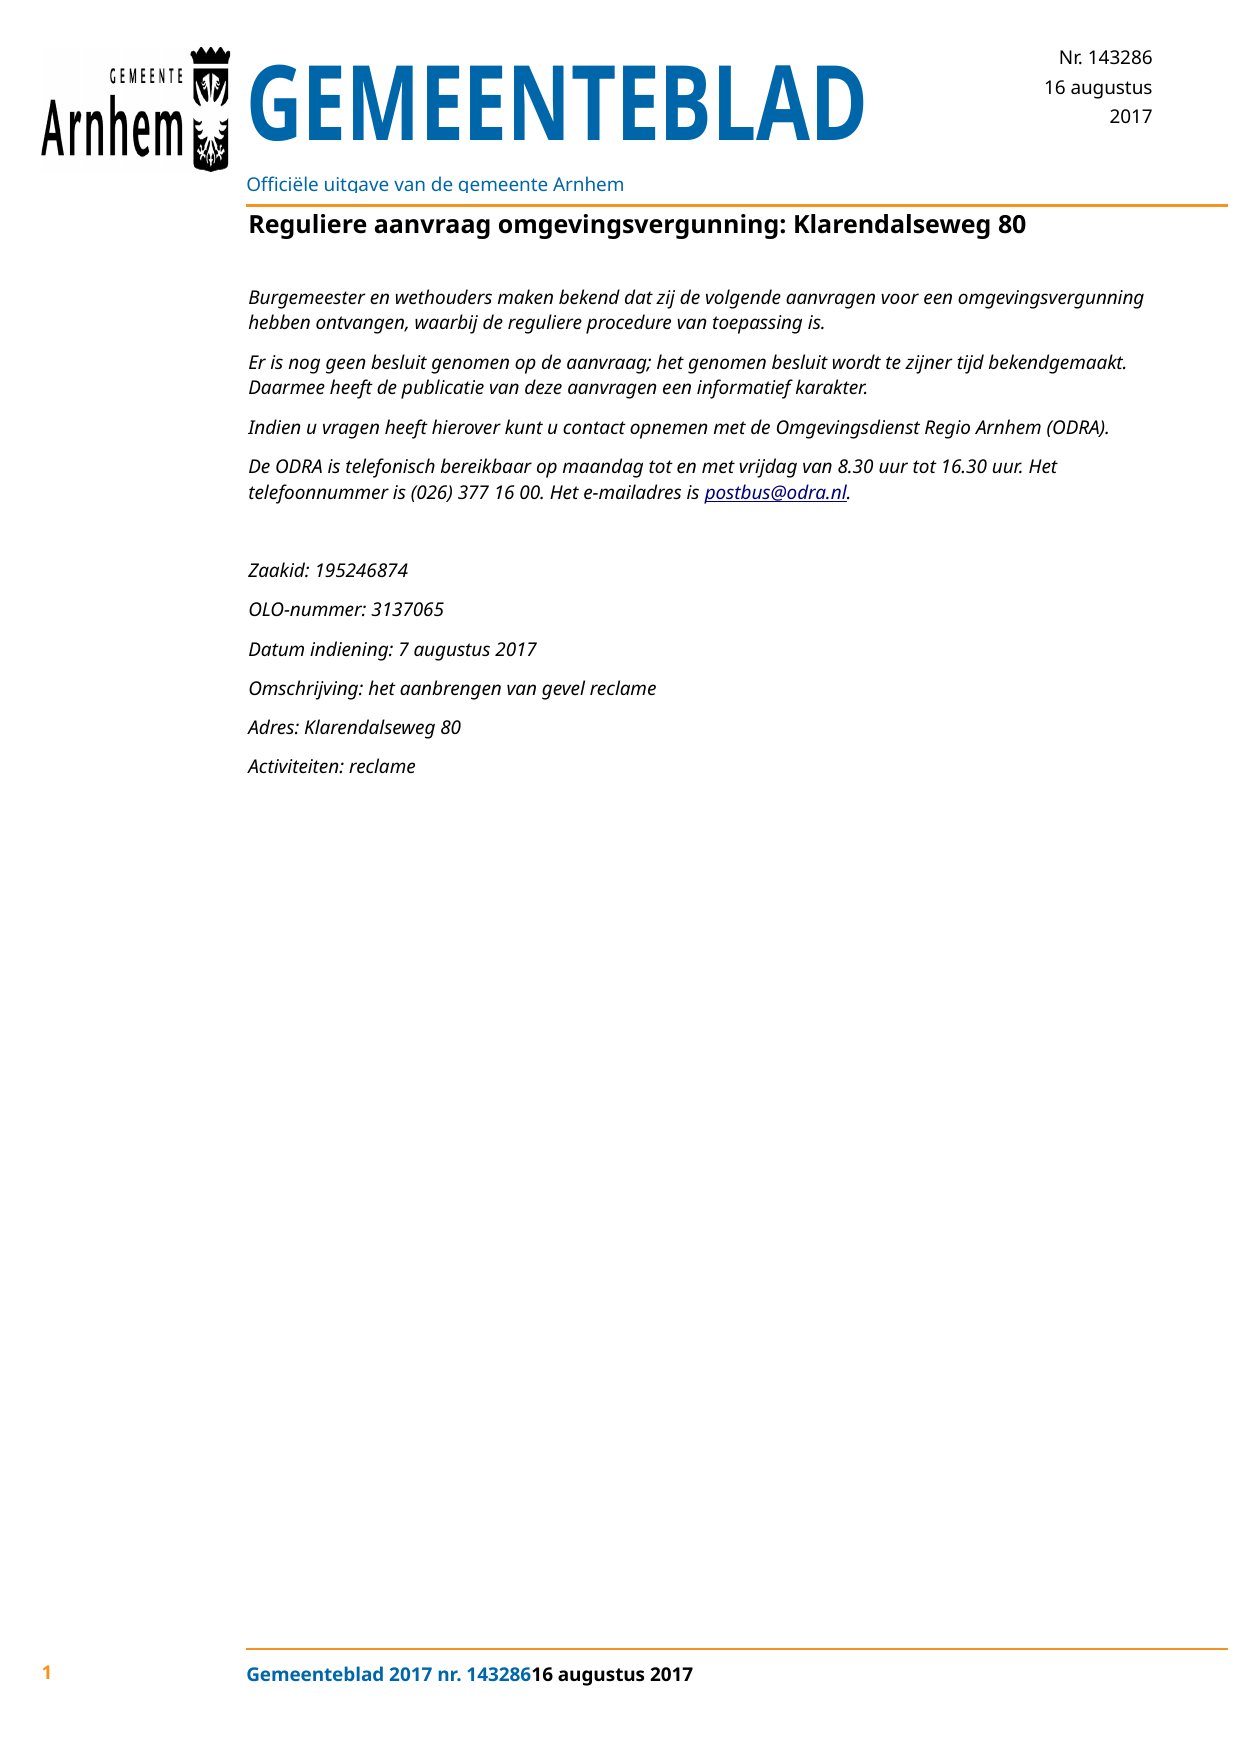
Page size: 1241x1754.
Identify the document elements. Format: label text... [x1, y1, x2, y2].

text Omschrijving: het aanbrengen van gevel reclame [248, 675, 1152, 701]
text De ODRA is telefonisch bereikbaar op maandag tot en met vrijdag van 8.30 uur tot 16.30 uur. Het telefoonnummer is (026) 377 16 00. Het e-mailadres is postbus@odra.nl. [248, 453, 1152, 504]
text Activiteiten: reclame [248, 754, 1152, 779]
text Datum indiening: 7 augustus 2017 [248, 636, 1152, 662]
text Adres: Klarendalseweg 80 [248, 714, 1152, 740]
text Er is nog geen besluit genomen op de aanvraag; het genomen besluit wordt te zijner tijd bekendgemaakt. Daarmee heeft de publicatie van deze aanvragen een informatief karakter. [248, 349, 1152, 400]
text Burgemeester en wethouders maken bekend dat zij de volgende aanvragen voor een omgevingsvergunning hebben ontvangen, waarbij de reguliere procedure van toepassing is. [248, 284, 1152, 335]
text OLO-nummer: 3137065 [248, 597, 1152, 622]
text Indien u vragen heeft hierover kunt u contact opnemen met de Omgevingsdienst Regio Arnhem (ODRA). [248, 414, 1152, 439]
text Reguliere aanvraag omgevingsvergunning: Klarendalseweg 80 [248, 207, 1152, 241]
picture [41, 47, 231, 172]
text Zaakid: 195246874 [248, 557, 1152, 583]
